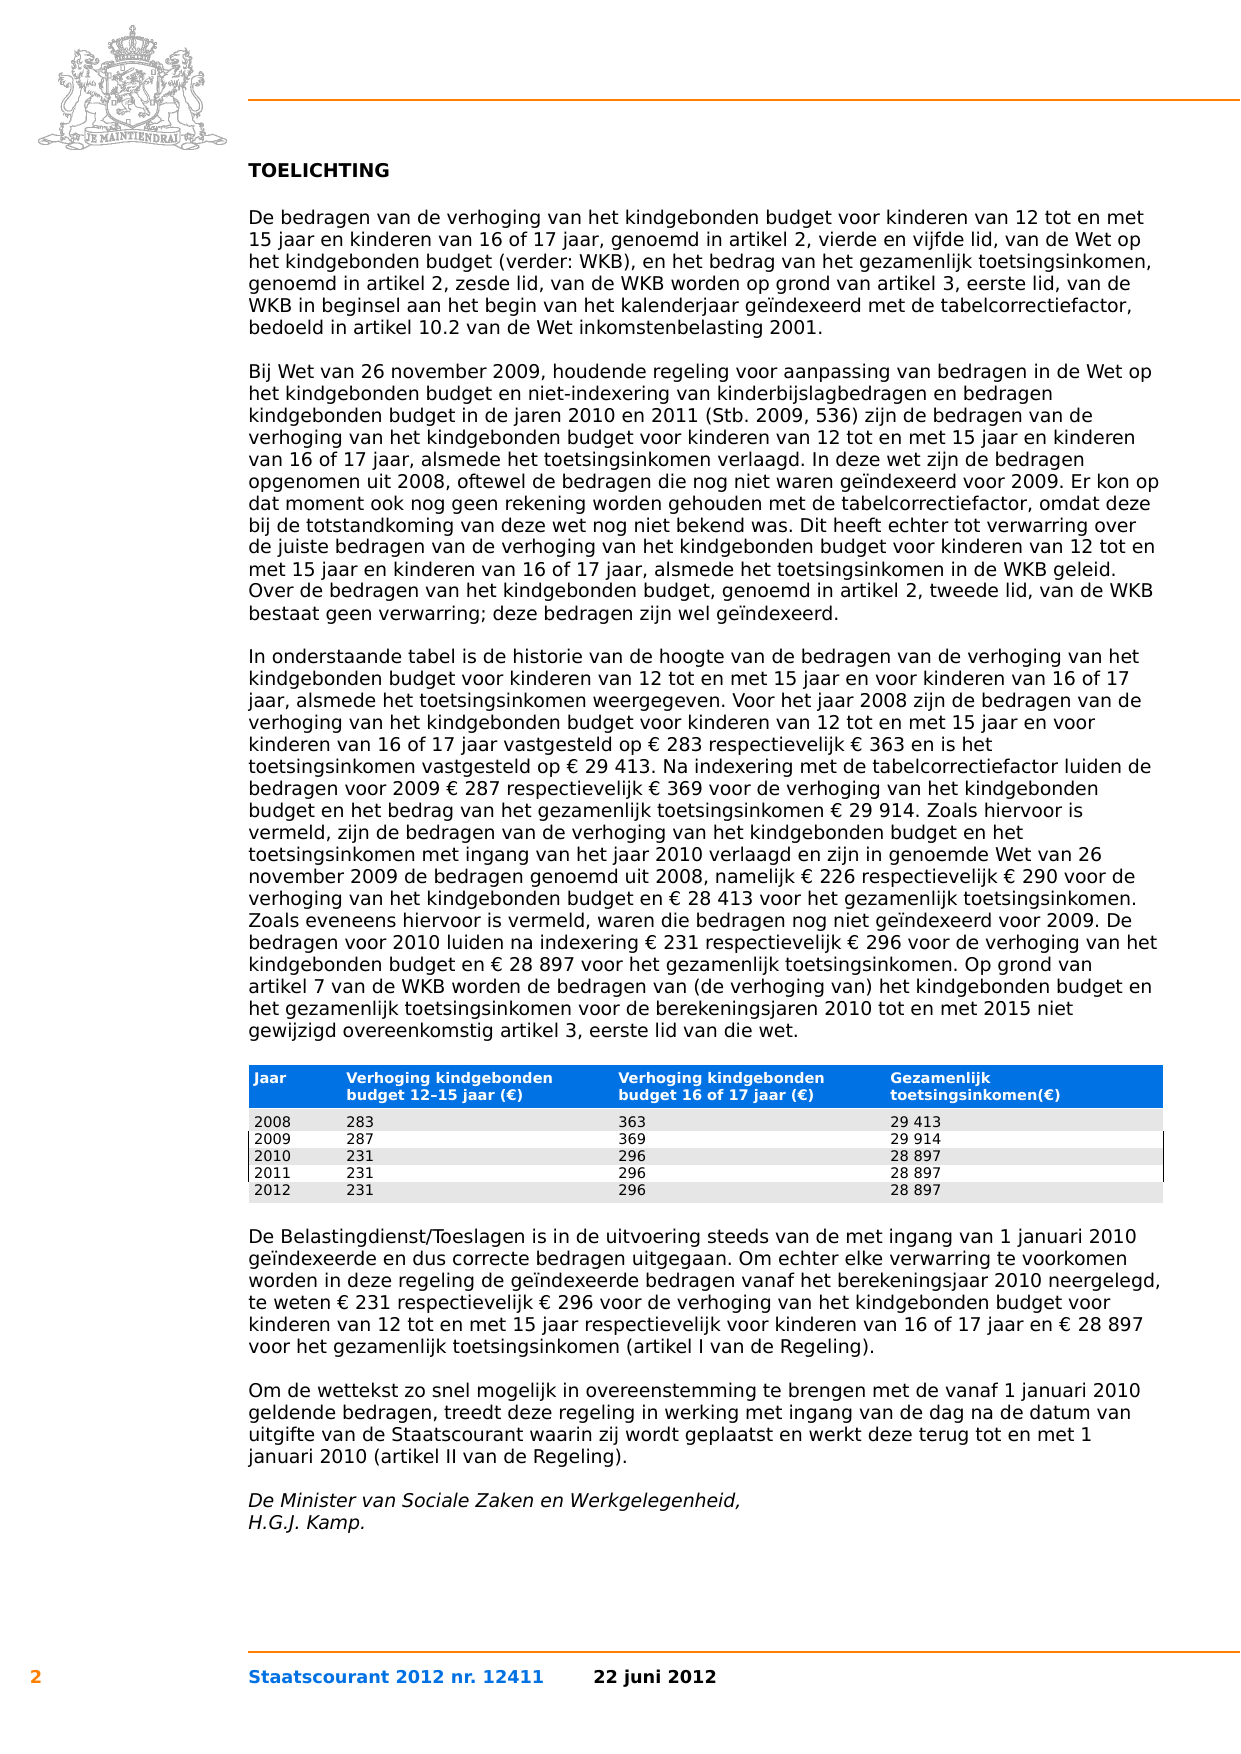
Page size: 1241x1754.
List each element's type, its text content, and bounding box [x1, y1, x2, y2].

table_cell 296 [612, 1165, 884, 1182]
table_cell 2009 [249, 1131, 340, 1148]
table_cell 2010 [249, 1148, 340, 1165]
picture [38, 25, 227, 150]
table_cell 28 897 [884, 1148, 1163, 1165]
table_cell 29 413 [884, 1109, 1163, 1131]
text Om de wettekst zo snel mogelijk in overeenstemming te brengen met de vanaf 1 januari 2010 geldende bedragen, treedt deze regeling in werking met ingang van de dag na de datum van uitgifte van de Staatscourant waarin zij wordt geplaatst en werkt deze terug tot en met 1 januari 2010 (artikel II van de Regeling). [248, 1380, 1163, 1468]
table_cell 283 [340, 1109, 612, 1131]
subtitle TOELICHTING [248, 160, 1163, 182]
table_cell 296 [612, 1148, 884, 1165]
table_cell 296 [612, 1182, 884, 1203]
table_cell 29 914 [884, 1131, 1163, 1148]
table_cell 369 [612, 1131, 884, 1148]
table_cell 287 [340, 1131, 612, 1148]
text De Minister van Sociale Zaken en Werkgelegenheid, H.G.J. Kamp. [248, 1490, 1163, 1534]
text De bedragen van de verhoging van het kindgebonden budget voor kinderen van 12 tot en met 15 jaar en kinderen van 16 of 17 jaar, genoemd in artikel 2, vierde en vijfde lid, van de Wet op het kindgebonden budget (verder: WKB), en het bedrag van het gezamenlijk toetsingsinkomen, genoemd in artikel 2, zesde lid, van de WKB worden op grond van artikel 3, eerste lid, van de WKB in beginsel aan het begin van het kalenderjaar geïndexeerd met de tabelcorrectiefactor, bedoeld in artikel 10.2 van de Wet inkomstenbelasting 2001. [248, 207, 1163, 339]
table_header Gezamenlijk toetsingsinkomen(€) [884, 1065, 1163, 1108]
text Bij Wet van 26 november 2009, houdende regeling voor aanpassing van bedragen in de Wet op het kindgebonden budget en niet-indexering van kinderbijslagbedragen en bedragen kindgebonden budget in de jaren 2010 en 2011 (Stb. 2009, 536) zijn de bedragen van de verhoging van het kindgebonden budget voor kinderen van 12 tot en met 15 jaar en kinderen van 16 of 17 jaar, alsmede het toetsingsinkomen verlaagd. In deze wet zijn de bedragen opgenomen uit 2008, oftewel de bedragen die nog niet waren geïndexeerd voor 2009. Er kon op dat moment ook nog geen rekening worden gehouden met de tabelcorrectiefactor, omdat deze bij de totstandkoming van deze wet nog niet bekend was. Dit heeft echter tot verwarring over de juiste bedragen van de verhoging van het kindgebonden budget voor kinderen van 12 tot en met 15 jaar en kinderen van 16 of 17 jaar, alsmede het toetsingsinkomen in de WKB geleid. Over de bedragen van het kindgebonden budget, genoemd in artikel 2, tweede lid, van de WKB bestaat geen verwarring; deze bedragen zijn wel geïndexeerd. [248, 361, 1163, 624]
table_cell 2012 [249, 1182, 340, 1203]
table_cell 231 [340, 1148, 612, 1165]
table_cell 28 897 [884, 1182, 1163, 1203]
table_cell 2008 [249, 1109, 340, 1131]
table_cell 28 897 [884, 1165, 1163, 1182]
text De Belastingdienst/Toeslagen is in de uitvoering steeds van de met ingang van 1 januari 2010 geïndexeerde en dus correcte bedragen uitgegaan. Om echter elke verwarring te voorkomen worden in deze regeling de geïndexeerde bedragen vanaf het berekeningsjaar 2010 neergelegd, te weten € 231 respectievelijk € 296 voor de verhoging van het kindgebonden budget voor kinderen van 12 tot en met 15 jaar respectievelijk voor kinderen van 16 of 17 jaar en € 28 897 voor het gezamenlijk toetsingsinkomen (artikel I van de Regeling). [248, 1226, 1163, 1358]
table_header Verhoging kindgebonden budget 12–15 jaar (€) [340, 1065, 612, 1108]
text In onderstaande tabel is de historie van de hoogte van de bedragen van de verhoging van het kindgebonden budget voor kinderen van 12 tot en met 15 jaar en voor kinderen van 16 of 17 jaar, alsmede het toetsingsinkomen weergegeven. Voor het jaar 2008 zijn de bedragen van de verhoging van het kindgebonden budget voor kinderen van 12 tot en met 15 jaar en voor kinderen van 16 of 17 jaar vastgesteld op € 283 respectievelijk € 363 en is het toetsingsinkomen vastgesteld op € 29 413. Na indexering met de tabelcorrectiefactor luiden de bedragen voor 2009 € 287 respectievelijk € 369 voor de verhoging van het kindgebonden budget en het bedrag van het gezamenlijk toetsingsinkomen € 29 914. Zoals hiervoor is vermeld, zijn de bedragen van de verhoging van het kindgebonden budget en het toetsingsinkomen met ingang van het jaar 2010 verlaagd en zijn in genoemde Wet van 26 november 2009 de bedragen genoemd uit 2008, namelijk € 226 respectievelijk € 290 voor de verhoging van het kindgebonden budget en € 28 413 voor het gezamenlijk toetsingsinkomen. Zoals eveneens hiervoor is vermeld, waren die bedragen nog niet geïndexeerd voor 2009. De bedragen voor 2010 luiden na indexering € 231 respectievelijk € 296 voor de verhoging van het kindgebonden budget en € 28 897 voor het gezamenlijk toetsingsinkomen. Op grond van artikel 7 van de WKB worden de bedragen van (de verhoging van) het kindgebonden budget en het gezamenlijk toetsingsinkomen voor de berekeningsjaren 2010 tot en met 2015 niet gewijzigd overeenkomstig artikel 3, eerste lid van die wet. [248, 646, 1163, 1042]
table_cell 231 [340, 1182, 612, 1203]
table_cell 231 [340, 1165, 612, 1182]
table_header Jaar [249, 1065, 340, 1108]
table_header Verhoging kindgebonden budget 16 of 17 jaar (€) [612, 1065, 884, 1108]
table_cell 2011 [249, 1165, 340, 1182]
table_cell 363 [612, 1109, 884, 1131]
